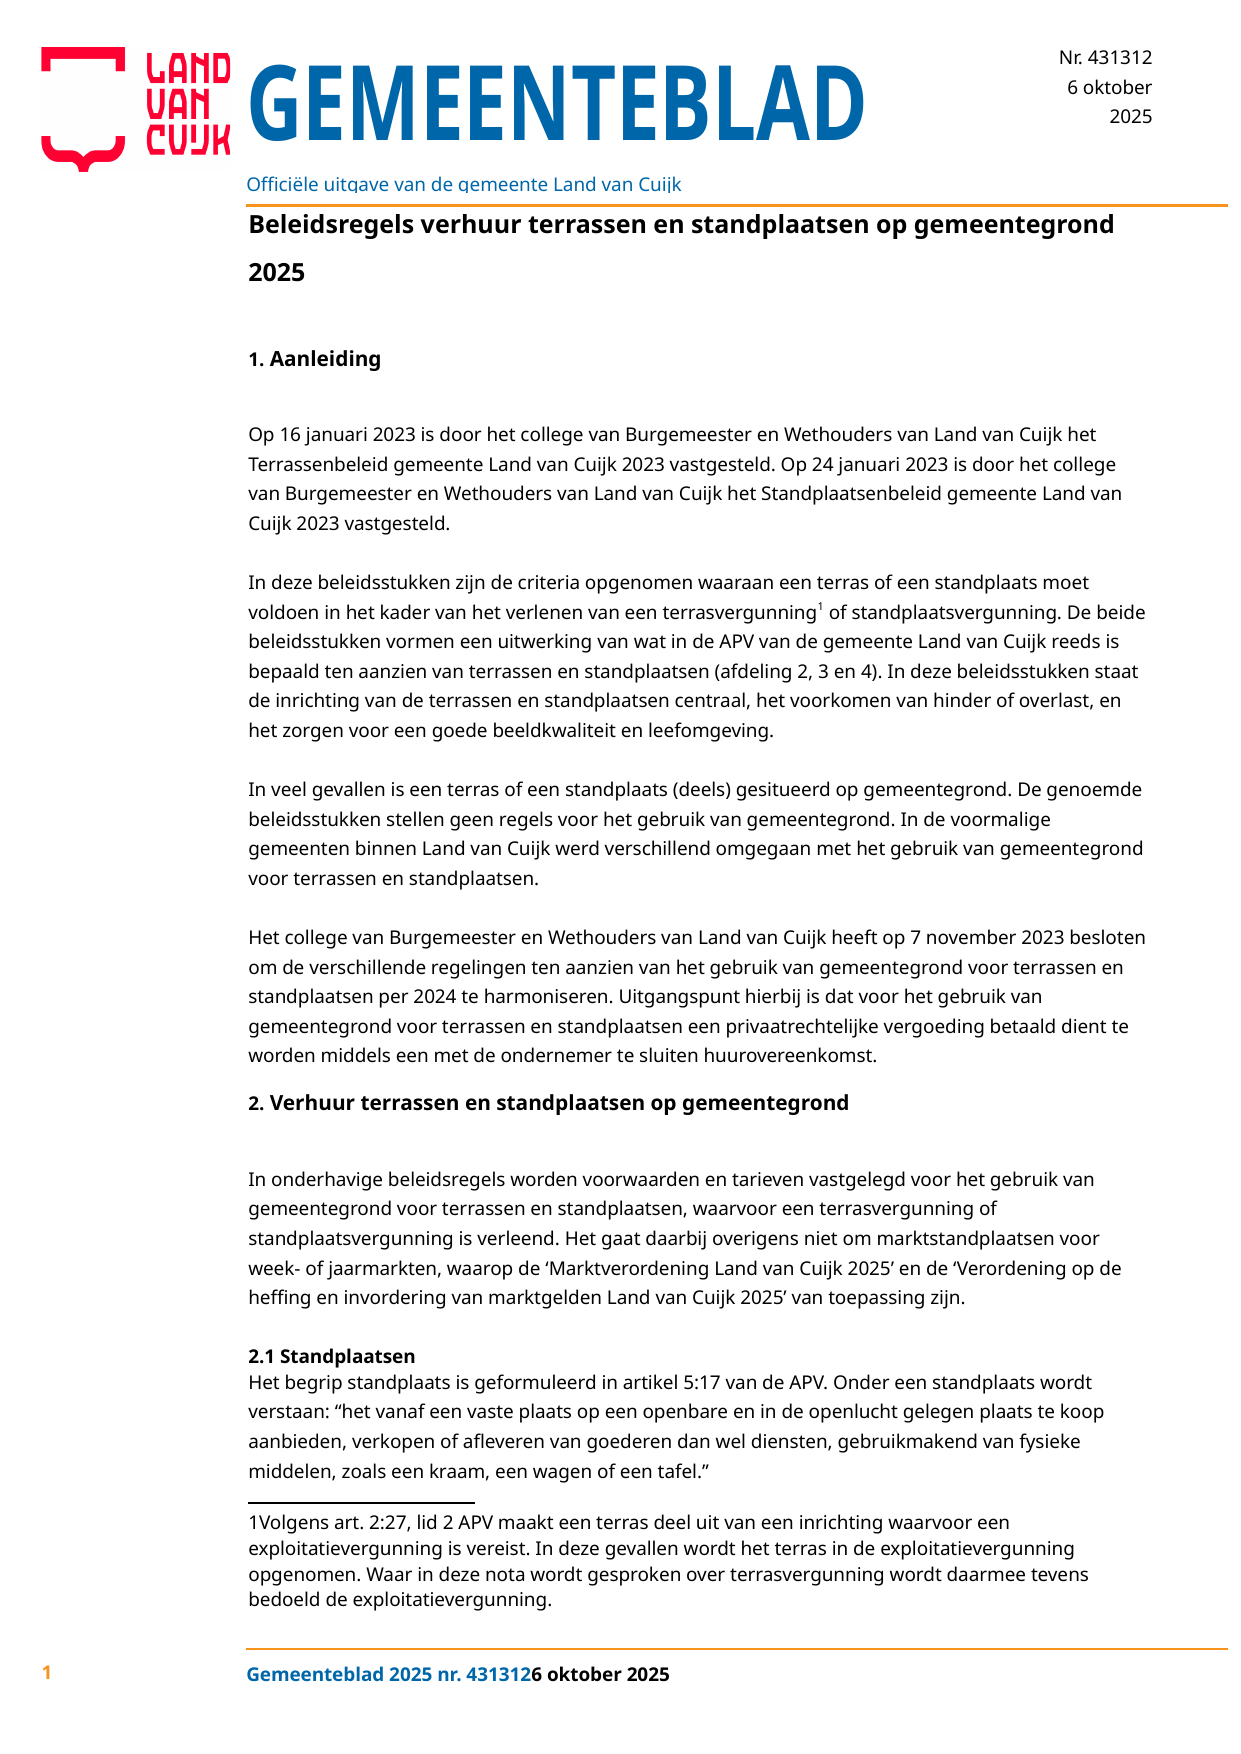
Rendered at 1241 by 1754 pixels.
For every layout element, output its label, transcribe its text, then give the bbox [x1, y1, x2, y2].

text Volgens art. 2:27, lid 2 APV maakt een terras deel uit van een inrichting waarvoor een exploitatievergunning is vereist. In deze gevallen wordt het terras in de exploitatievergunning opgenomen. Waar in deze nota wordt gesproken over terrasvergunning wordt daarmee tevens bedoeld de exploitatievergunning. [248, 1509, 1152, 1612]
text In veel gevallen is een terras of een standplaats (deels) gesitueerd op gemeentegrond. De genoemde beleidsstukken stellen geen regels voor het gebruik van gemeentegrond. In de voormalige gemeenten binnen Land van Cuijk werd verschillend omgegaan met het gebruik van gemeentegrond voor terrassen en standplaatsen. [248, 776, 1152, 891]
text 2.1 Standplaatsen [248, 1343, 1152, 1369]
text In deze beleidsstukken zijn de criteria opgenomen waaraan een terras of een standplaats moet voldoen in het kader van het verlenen van een terrasvergunning of standplaatsvergunning. De beide beleidsstukken vormen een uitwerking van wat in de APV van de gemeente Land van Cuijk reeds is bepaald ten aanzien van terrassen en standplaatsen (afdeling 2, 3 en 4). In deze beleidsstukken staat de inrichting van de terrassen en standplaatsen centraal, het voorkomen van hinder of overlast, en het zorgen voor een goede beeldkwaliteit en leefomgeving. [248, 569, 1152, 743]
picture [41, 47, 231, 172]
text Het begrip standplaats is geformuleerd in artikel 5:17 van de APV. Onder een standplaats wordt verstaan: “het vanaf een vaste plaats op een openbare en in de openlucht gelegen plaats te koop aanbieden, verkopen of afleveren van goederen dan wel diensten, gebruikmakend van fysieke middelen, zoals een kraam, een wagen of een tafel.” [248, 1369, 1152, 1484]
text Het college van Burgemeester en Wethouders van Land van Cuijk heeft op 7 november 2023 besloten om de verschillende regelingen ten aanzien van het gebruik van gemeentegrond voor terrassen en standplaatsen per 2024 te harmoniseren. Uitgangspunt hierbij is dat voor het gebruik van gemeentegrond voor terrassen en standplaatsen een privaatrechtelijke vergoeding betaald dient te worden middels een met de ondernemer te sluiten huurovereenkomst. [248, 924, 1152, 1068]
text In onderhavige beleidsregels worden voorwaarden en tarieven vastgelegd voor het gebruik van gemeentegrond voor terrassen en standplaatsen, waarvoor een terrasvergunning of standplaatsvergunning is verleend. Het gaat daarbij overigens niet om marktstandplaatsen voor week- of jaarmarkten, waarop de ‘Marktverordening Land van Cuijk 2025’ en de ‘Verordening op de heffing en invordering van marktgelden Land van Cuijk 2025’ van toepassing zijn. [248, 1166, 1152, 1310]
text Op 16 januari 2023 is door het college van Burgemeester en Wethouders van Land van Cuijk het Terrassenbeleid gemeente Land van Cuijk 2023 vastgesteld. Op 24 januari 2023 is door het college van Burgemeester en Wethouders van Land van Cuijk het Standplaatsenbeleid gemeente Land van Cuijk 2023 vastgesteld. [248, 421, 1152, 536]
text 2. Verhuur terrassen en standplaatsen op gemeentegrond [248, 1088, 1152, 1117]
text 1. Aanleiding [248, 344, 1152, 372]
text Beleidsregels verhuur terrassen en standplaatsen op gemeentegrond 2025 [248, 207, 1152, 288]
